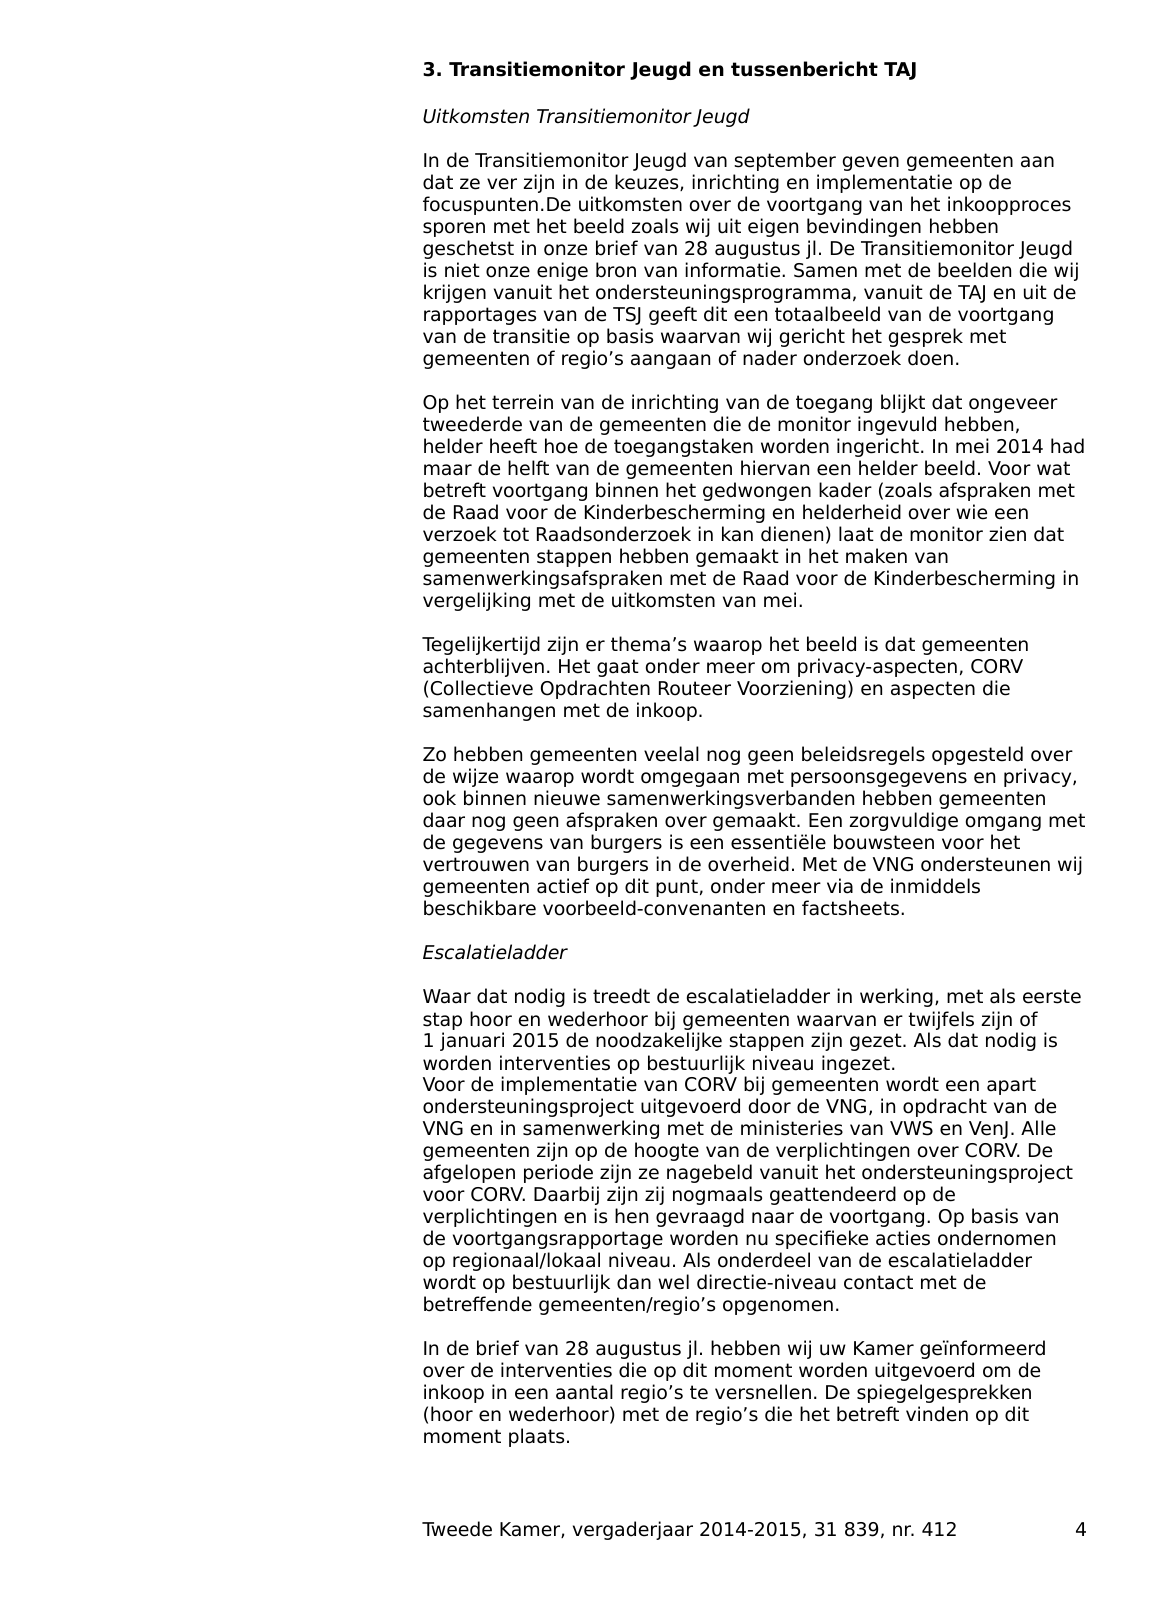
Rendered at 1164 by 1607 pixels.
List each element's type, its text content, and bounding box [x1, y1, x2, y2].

subtitle Escalatieladder [422, 942, 1087, 964]
text In de brief van 28 augustus jl. hebben wij uw Kamer geïnformeerd over de interventies die op dit moment worden uitgevoerd om de inkoop in een aantal regio’s te versnellen. De spiegelgesprekken (hoor en wederhoor) met de regio’s die het betreft vinden op dit moment plaats. [422, 1338, 1087, 1448]
text Op het terrein van de inrichting van de toegang blijkt dat ongeveer tweederde van de gemeenten die de monitor ingevuld hebben, helder heeft hoe de toegangstaken worden ingericht. In mei 2014 had maar de helft van de gemeenten hiervan een helder beeld. Voor wat betreft voortgang binnen het gedwongen kader (zoals afspraken met de Raad voor de Kinderbescherming en helderheid over wie een verzoek tot Raadsonderzoek in kan dienen) laat de monitor zien dat gemeenten stappen hebben gemaakt in het maken van samenwerkingsafspraken met de Raad voor de Kinderbescherming in vergelijking met de uitkomsten van mei. [422, 392, 1087, 612]
text Zo hebben gemeenten veelal nog geen beleidsregels opgesteld over de wijze waarop wordt omgegaan met persoonsgegevens en privacy, ook binnen nieuwe samenwerkingsverbanden hebben gemeenten daar nog geen afspraken over gemaakt. Een zorgvuldige omgang met de gegevens van burgers is een essentiële bouwsteen voor het vertrouwen van burgers in de overheid. Met de VNG ondersteunen wij gemeenten actief op dit punt, onder meer via de inmiddels beschikbare voorbeeld-convenanten en factsheets. [422, 744, 1087, 920]
subtitle Uitkomsten Transitiemonitor Jeugd [422, 106, 1087, 128]
subtitle 3. Transitiemonitor Jeugd en tussenbericht TAJ [422, 59, 1087, 81]
text Tegelijkertijd zijn er thema’s waarop het beeld is dat gemeenten achterblijven. Het gaat onder meer om privacy-aspecten, CORV (Collectieve Opdrachten Routeer Voorziening) en aspecten die samenhangen met de inkoop. [422, 634, 1087, 722]
text Voor de implementatie van CORV bij gemeenten wordt een apart ondersteuningsproject uitgevoerd door de VNG, in opdracht van de VNG en in samenwerking met de ministeries van VWS en VenJ. Alle gemeenten zijn op de hoogte van de verplichtingen over CORV. De afgelopen periode zijn ze nagebeld vanuit het ondersteuningsproject voor CORV. Daarbij zijn zij nogmaals geattendeerd op de verplichtingen en is hen gevraagd naar de voortgang. Op basis van de voortgangsrapportage worden nu specifieke acties ondernomen op regionaal/lokaal niveau. Als onderdeel van de escalatieladder wordt op bestuurlijk dan wel directie-niveau contact met de betreffende gemeenten/regio’s opgenomen. [422, 1074, 1087, 1316]
text Waar dat nodig is treedt de escalatieladder in werking, met als eerste stap hoor en wederhoor bij gemeenten waarvan er twijfels zijn of 1 januari 2015 de noodzakelijke stappen zijn gezet. Als dat nodig is worden interventies op bestuurlijk niveau ingezet. [422, 986, 1087, 1074]
text In de Transitiemonitor Jeugd van september geven gemeenten aan dat ze ver zijn in de keuzes, inrichting en implementatie op de focuspunten.De uitkomsten over de voortgang van het inkoopproces sporen met het beeld zoals wij uit eigen bevindingen hebben geschetst in onze brief van 28 augustus jl. De Transitiemonitor Jeugd is niet onze enige bron van informatie. Samen met de beelden die wij krijgen vanuit het ondersteuningsprogramma, vanuit de TAJ en uit de rapportages van de TSJ geeft dit een totaalbeeld van de voortgang van de transitie op basis waarvan wij gericht het gesprek met gemeenten of regio’s aangaan of nader onderzoek doen. [422, 150, 1087, 370]
